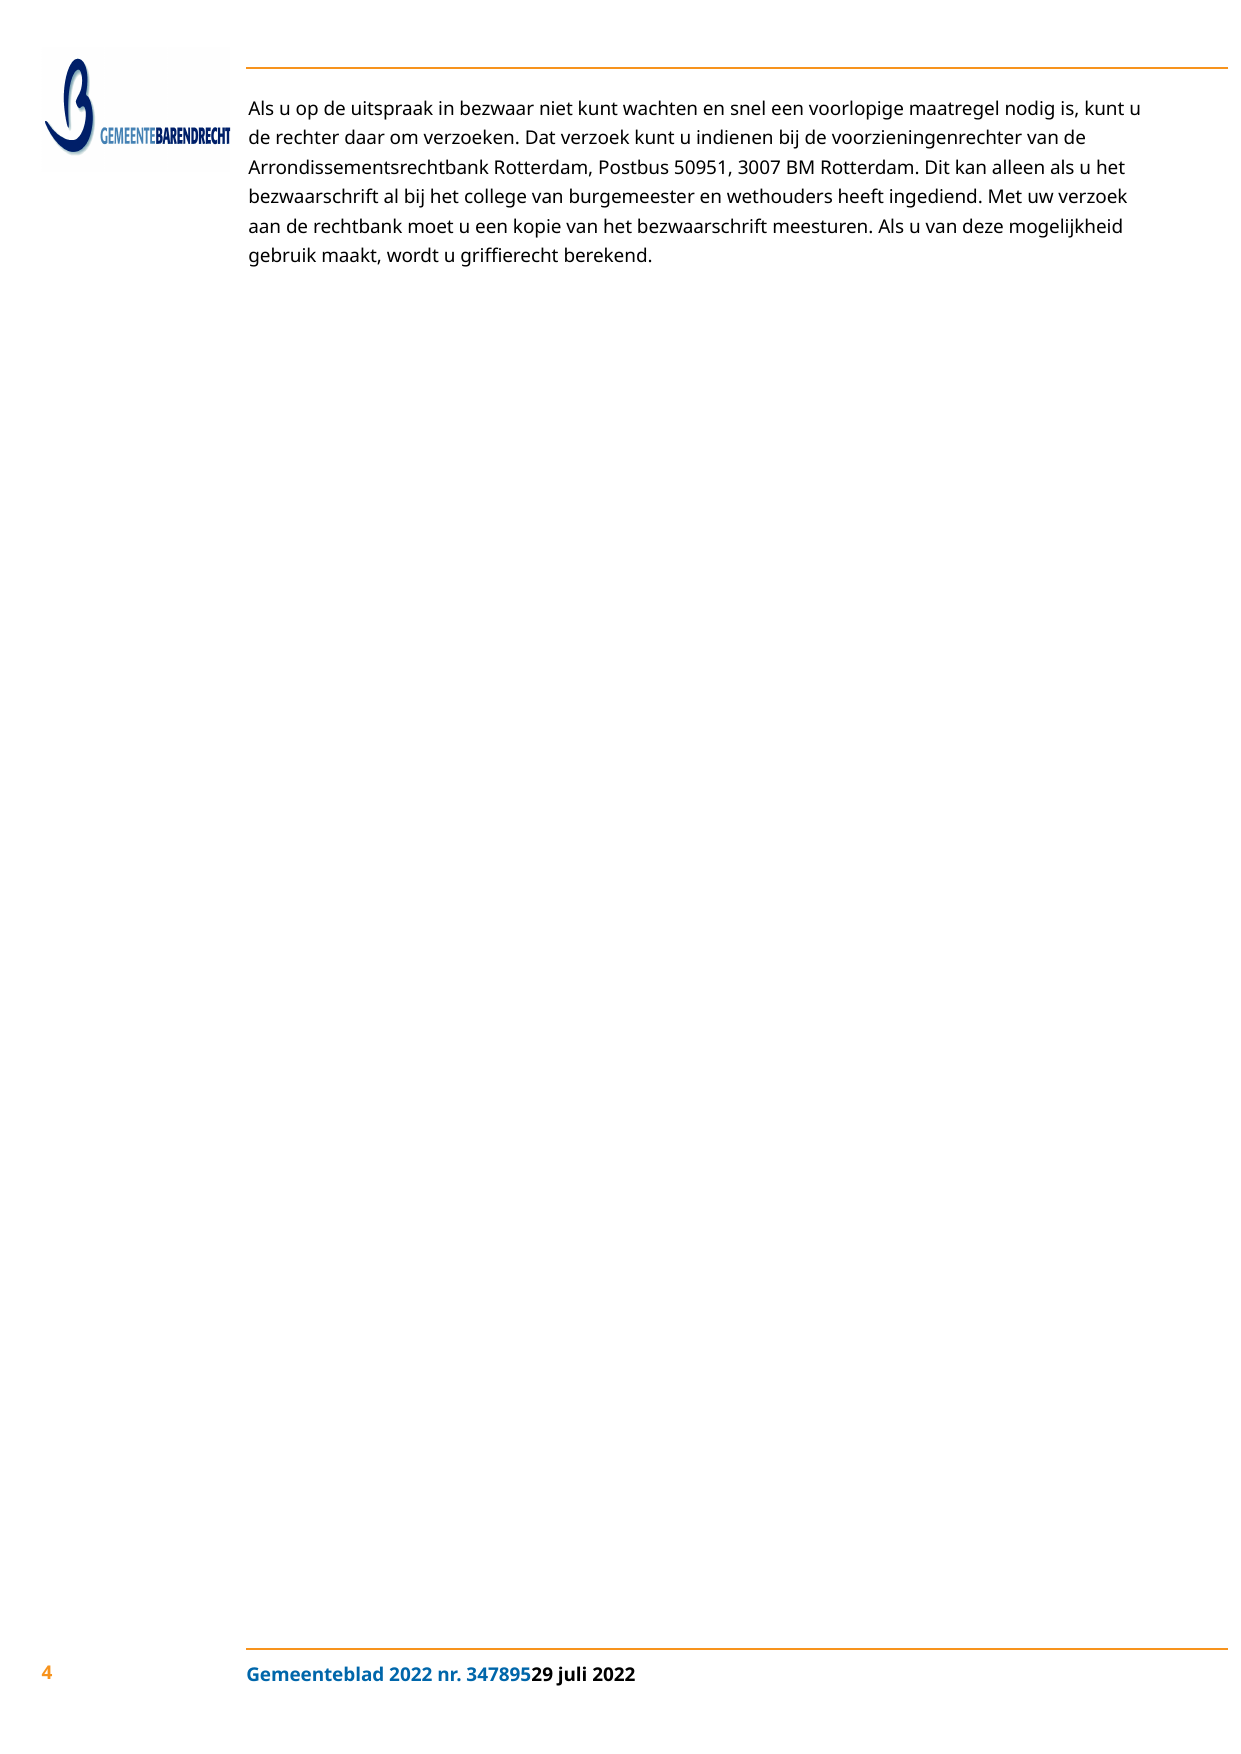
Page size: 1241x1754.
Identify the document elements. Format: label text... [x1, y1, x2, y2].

picture [41, 47, 231, 172]
text Als u op de uitspraak in bezwaar niet kunt wachten en snel een voorlopige maatregel nodig is, kunt u de rechter daar om verzoeken. Dat verzoek kunt u indienen bij de voorzieningenrechter van de Arrondissementsrechtbank Rotterdam, Postbus 50951, 3007 BM Rotterdam. Dit kan alleen als u het bezwaarschrift al bij het college van burgemeester en wethouders heeft ingediend. Met uw verzoek aan de rechtbank moet u een kopie van het bezwaarschrift meesturen. Als u van deze mogelijkheid gebruik maakt, wordt u griffierecht berekend. [248, 95, 1152, 268]
